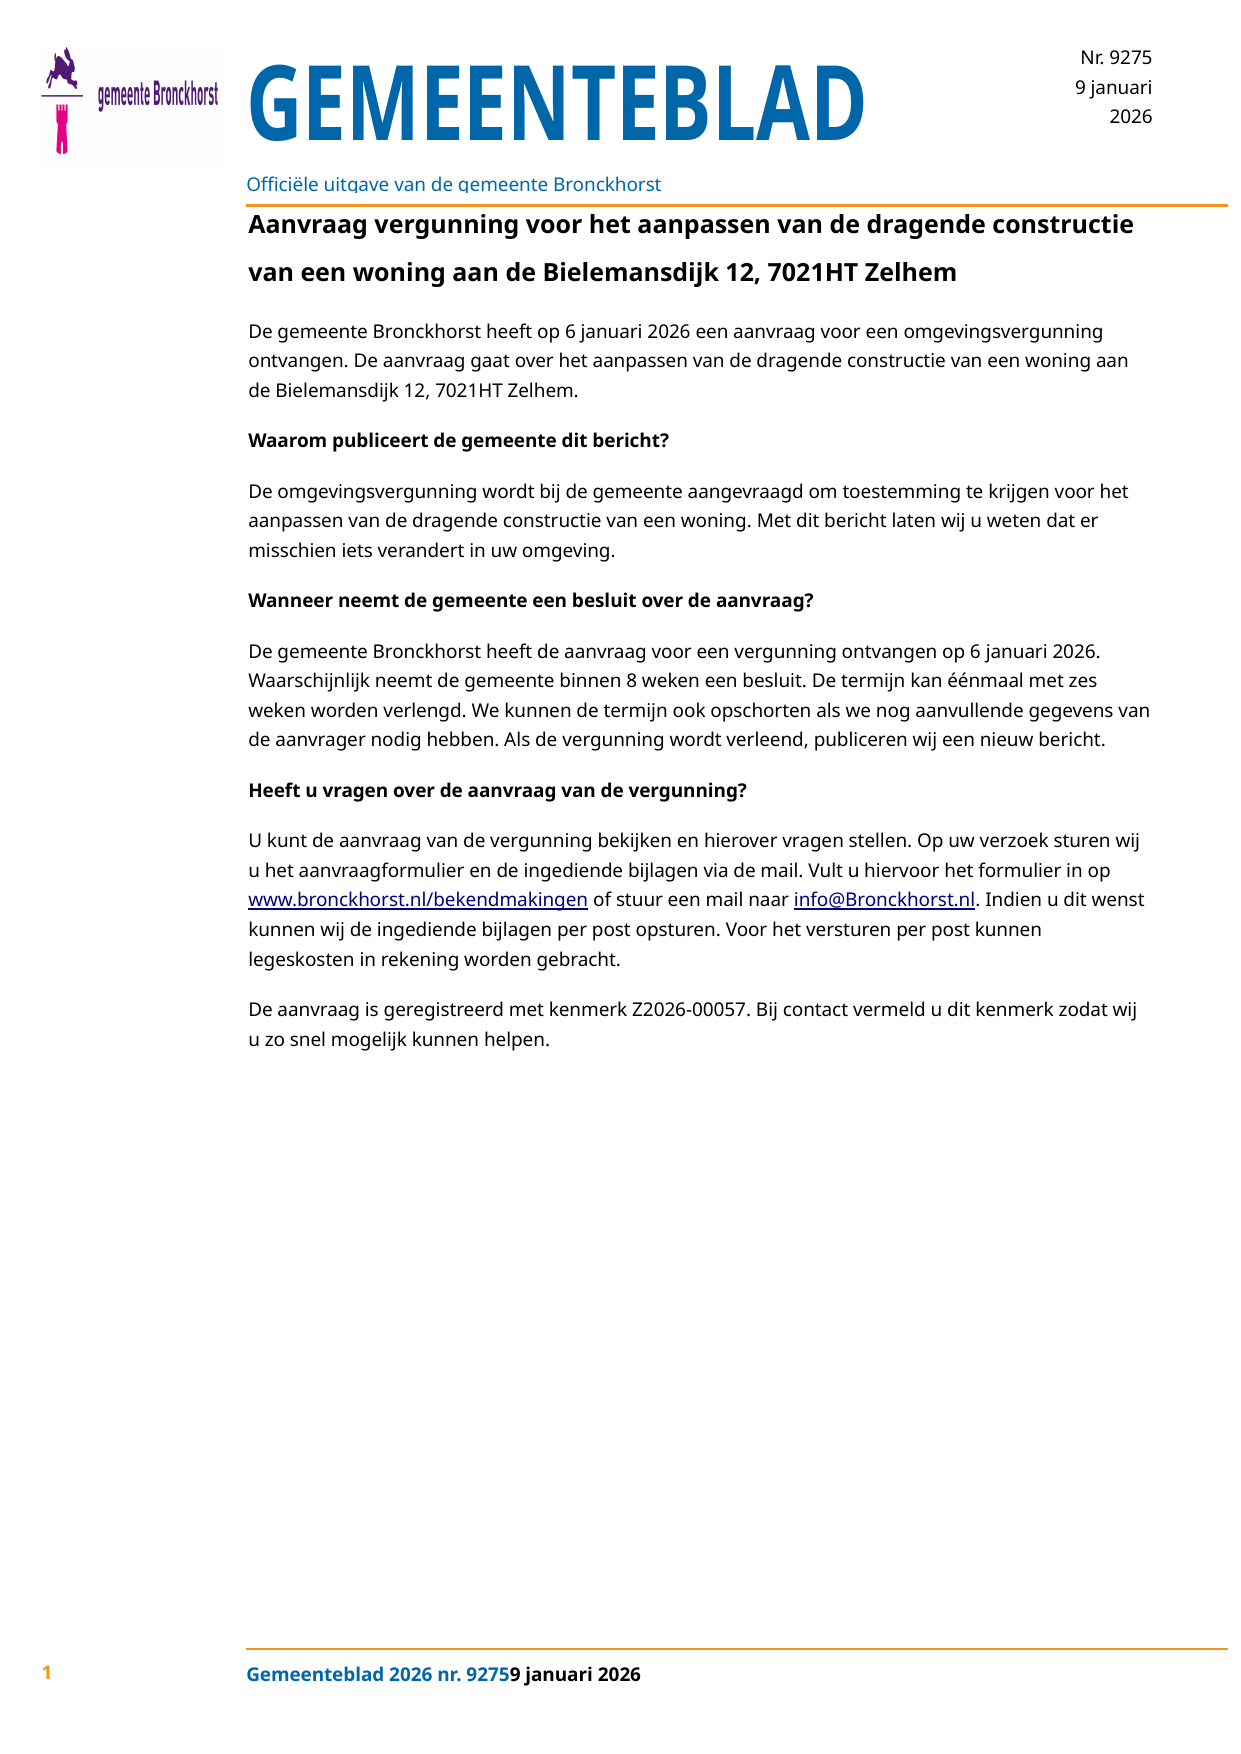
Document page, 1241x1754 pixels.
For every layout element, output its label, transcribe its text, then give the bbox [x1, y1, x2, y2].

picture [41, 47, 231, 172]
text De gemeente Bronckhorst heeft op 6 januari 2026 een aanvraag voor een omgevingsvergunning ontvangen. De aanvraag gaat over het aanpassen van de dragende constructie van een woning aan de Bielemansdijk 12, 7021HT Zelhem. [248, 318, 1152, 403]
text De aanvraag is geregistreerd met kenmerk Z2026-00057. Bij contact vermeld u dit kenmerk zodat wij u zo snel mogelijk kunnen helpen. [248, 996, 1152, 1052]
text U kunt de aanvraag van de vergunning bekijken en hierover vragen stellen. Op uw verzoek sturen wij u het aanvraagformulier en de ingediende bijlagen via de mail. Vult u hiervoor het formulier in op www.bronckhorst.nl/bekendmakingen of stuur een mail naar info@Bronckhorst.nl. Indien u dit wenst kunnen wij de ingediende bijlagen per post opsturen. Voor het versturen per post kunnen legeskosten in rekening worden gebracht. [248, 827, 1152, 972]
text Wanneer neemt de gemeente een besluit over de aanvraag? [248, 587, 1152, 613]
text Aanvraag vergunning voor het aanpassen van de dragende constructie van een woning aan de Bielemansdijk 12, 7021HT Zelhem [248, 207, 1152, 288]
text Heeft u vragen over de aanvraag van de vergunning? [248, 777, 1152, 803]
text Waarom publiceert de gemeente dit bericht? [248, 427, 1152, 453]
text De omgevingsvergunning wordt bij de gemeente aangevraagd om toestemming te krijgen voor het aanpassen van de dragende constructie van een woning. Met dit bericht laten wij u weten dat er misschien iets verandert in uw omgeving. [248, 478, 1152, 563]
text De gemeente Bronckhorst heeft de aanvraag voor een vergunning ontvangen op 6 januari 2026. Waarschijnlijk neemt de gemeente binnen 8 weken een besluit. De termijn kan éénmaal met zes weken worden verlengd. We kunnen de termijn ook opschorten als we nog aanvullende gegevens van de aanvrager nodig hebben. Als de vergunning wordt verleend, publiceren wij een nieuw bericht. [248, 638, 1152, 752]
